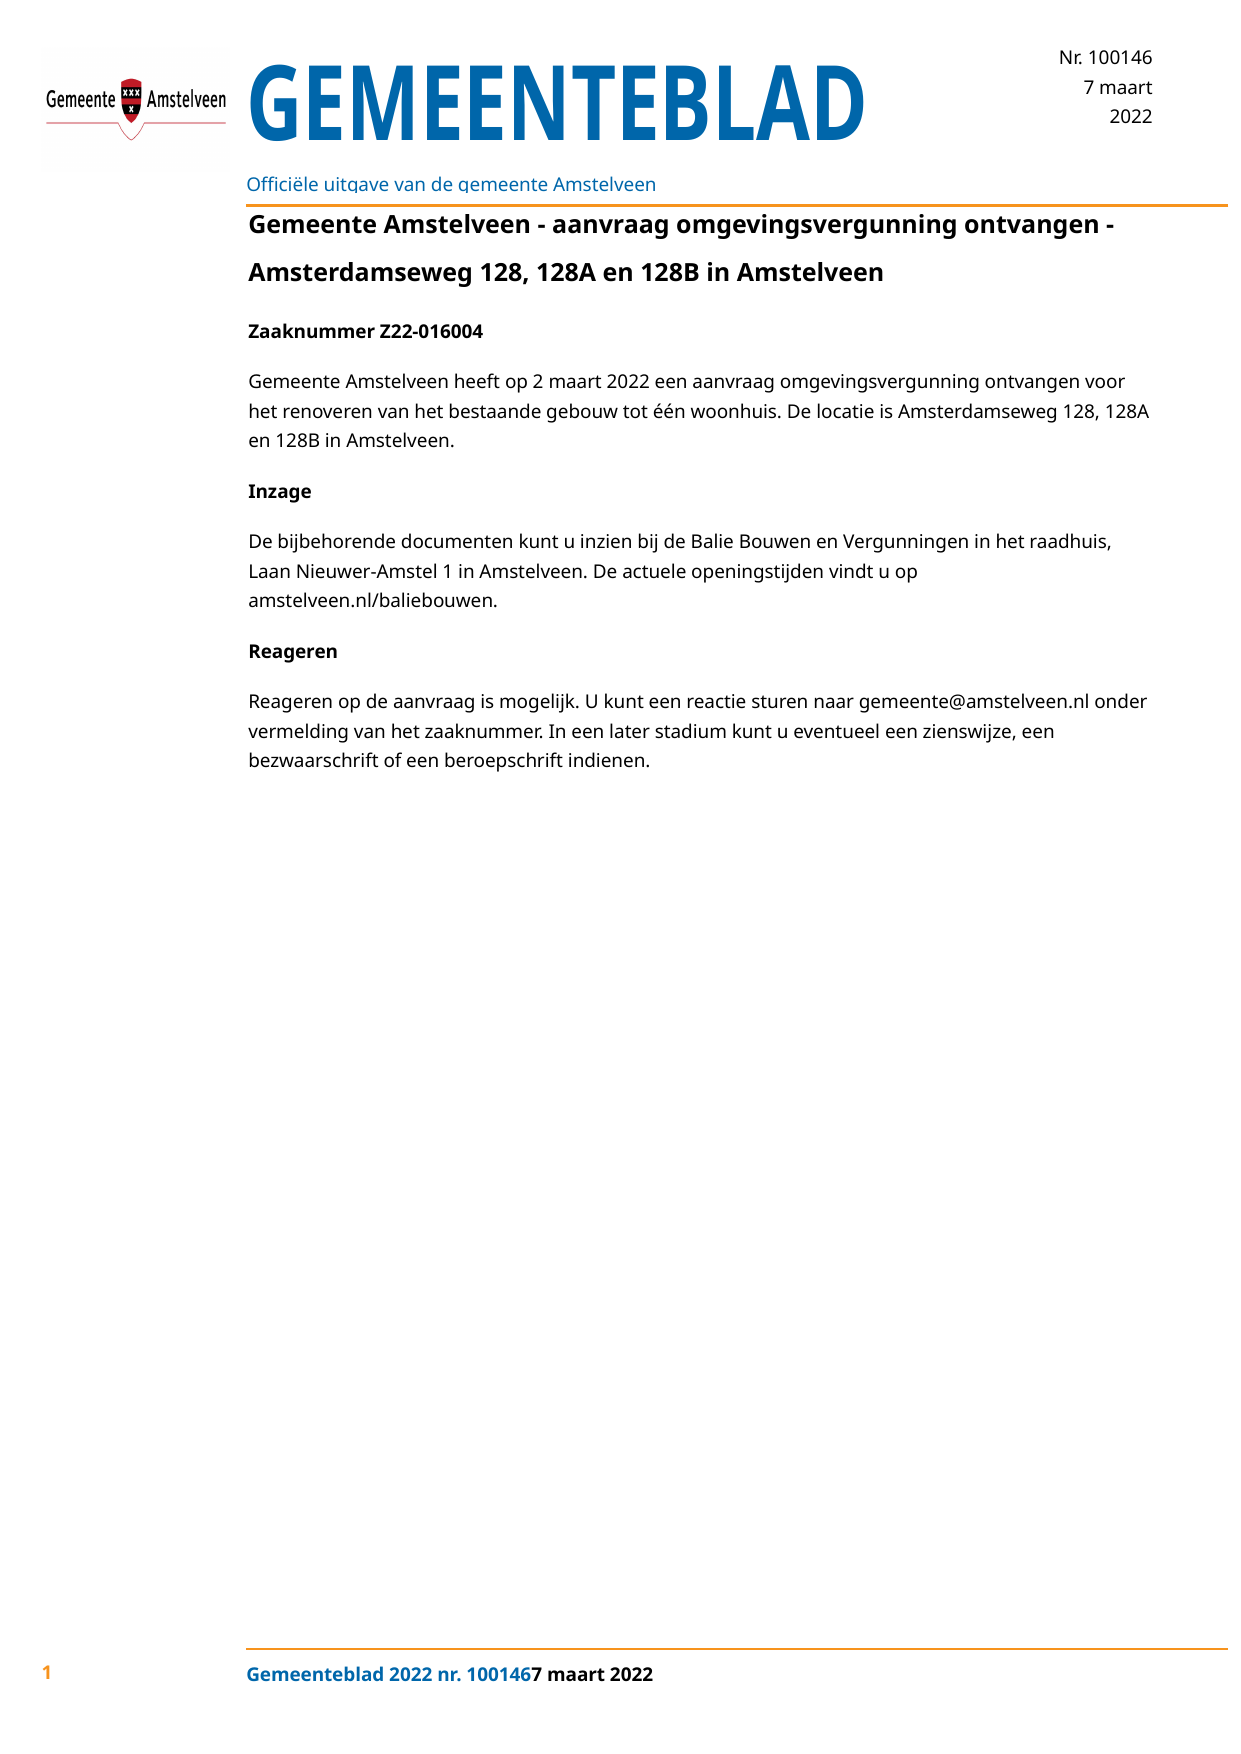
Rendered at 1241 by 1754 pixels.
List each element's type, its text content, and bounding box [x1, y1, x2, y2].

text Gemeente Amstelveen - aanvraag omgevingsvergunning ontvangen - Amsterdamseweg 128, 128A en 128B in Amstelveen [248, 207, 1152, 288]
picture [41, 47, 231, 172]
text De bijbehorende documenten kunt u inzien bij de Balie Bouwen en Vergunningen in het raadhuis, Laan Nieuwer-Amstel 1 in Amstelveen. De actuele openingstijden vindt u op amstelveen.nl/baliebouwen. [248, 528, 1152, 613]
text Zaaknummer Z22-016004 [248, 318, 1152, 344]
text Inzage [248, 478, 1152, 504]
text Reageren [248, 638, 1152, 664]
text Reageren op de aanvraag is mogelijk. U kunt een reactie sturen naar gemeente@amstelveen.nl onder vermelding van het zaaknummer. In een later stadium kunt u eventueel een zienswijze, een bezwaarschrift of een beroepschrift indienen. [248, 688, 1152, 773]
text Gemeente Amstelveen heeft op 2 maart 2022 een aanvraag omgevingsvergunning ontvangen voor het renoveren van het bestaande gebouw tot één woonhuis. De locatie is Amsterdamseweg 128, 128A en 128B in Amstelveen. [248, 368, 1152, 453]
